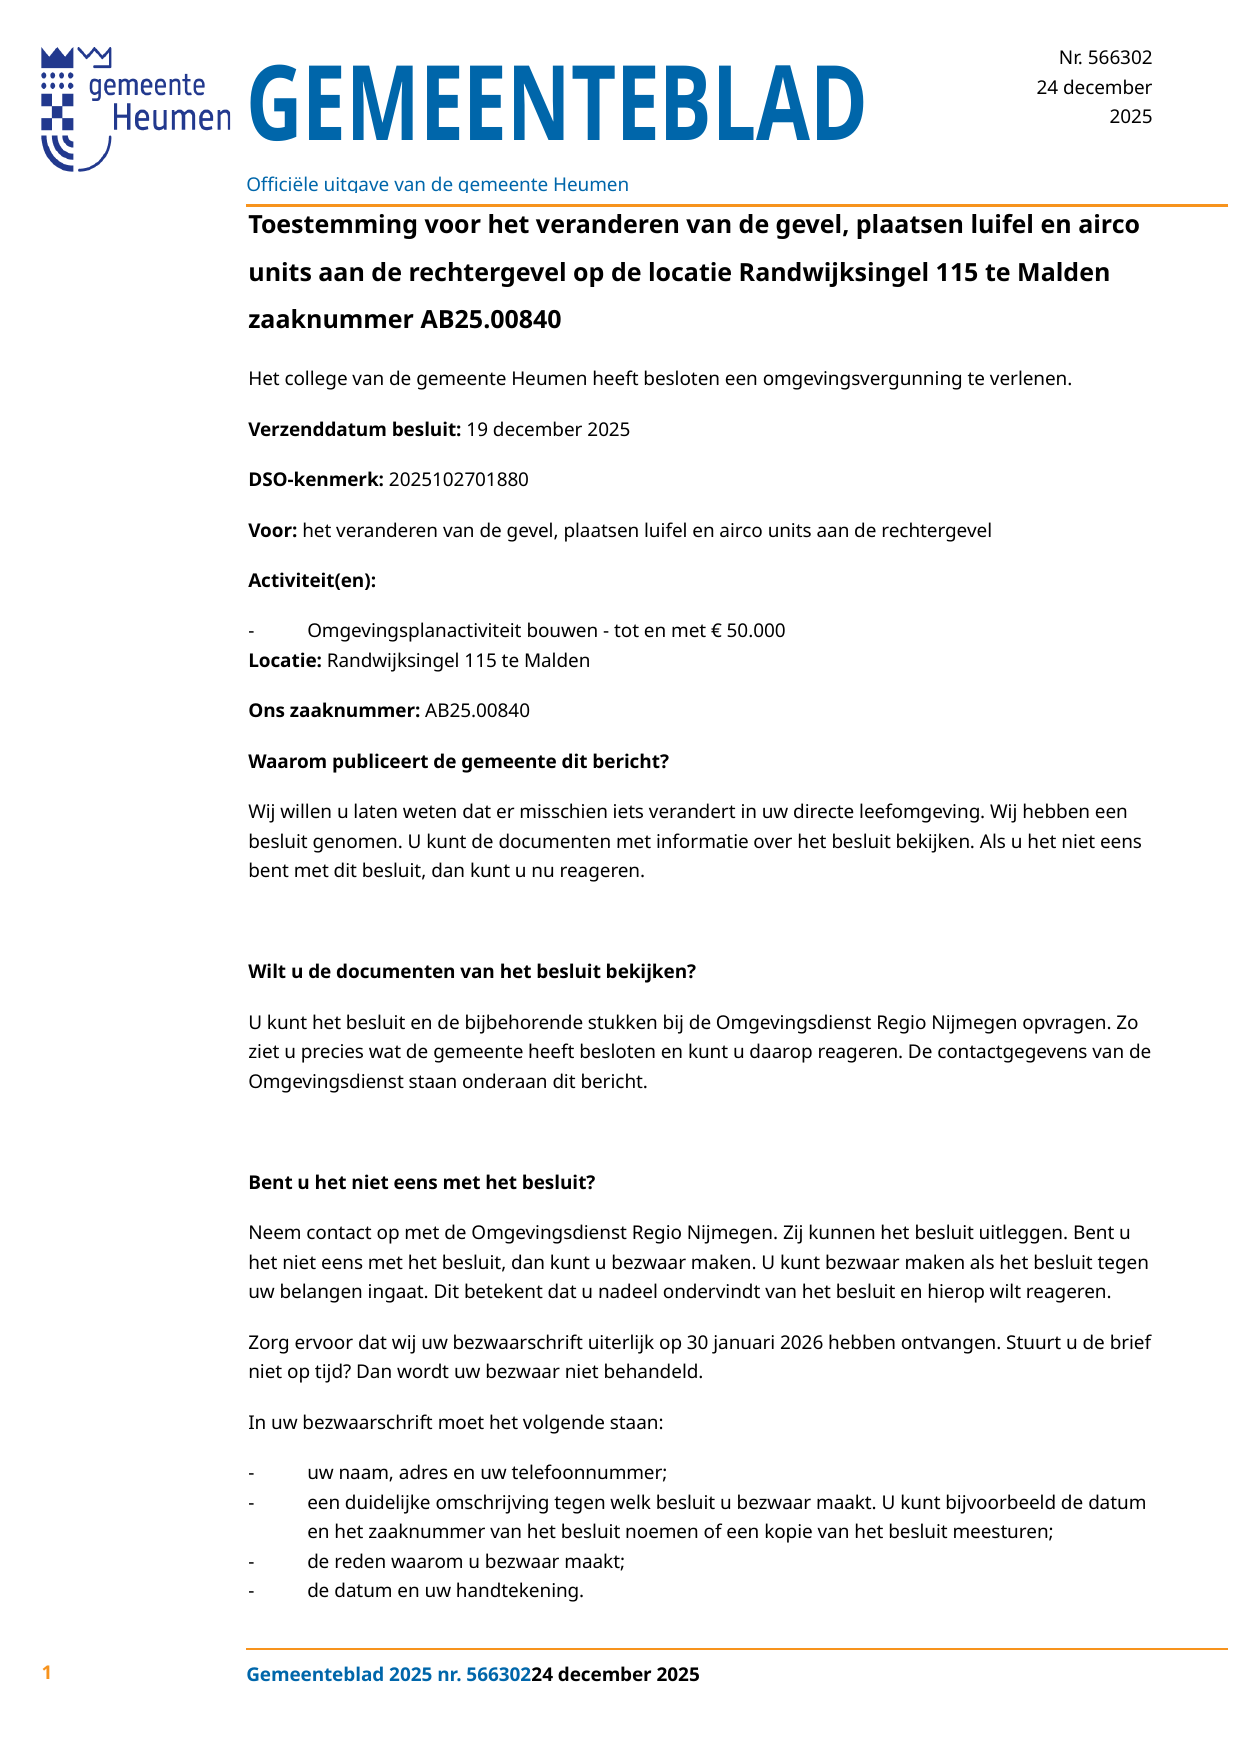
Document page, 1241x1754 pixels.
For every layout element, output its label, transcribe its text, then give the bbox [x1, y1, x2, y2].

list de reden waarom u bezwaar maakt; [248, 1548, 1152, 1574]
text Voor: het veranderen van de gevel, plaatsen luifel en airco units aan de rechtergevel [248, 517, 1152, 542]
text Toestemming voor het veranderen van de gevel, plaatsen luifel en airco units aan de rechtergevel op de locatie Randwijksingel 115 te Malden zaaknummer AB25.00840 [248, 207, 1152, 336]
text Wij willen u laten weten dat er misschien iets verandert in uw directe leefomgeving. Wij hebben een besluit genomen. U kunt de documenten met informatie over het besluit bekijken. Als u het niet eens bent met dit besluit, dan kunt u nu reageren. [248, 798, 1152, 883]
text Ons zaaknummer: AB25.00840 [248, 698, 1152, 723]
text Waarom publiceert de gemeente dit bericht? [248, 748, 1152, 774]
text Het college van de gemeente Heumen heeft besloten een omgevingsvergunning te verlenen. [248, 366, 1152, 391]
text Locatie: Randwijksingel 115 te Malden [248, 647, 1152, 673]
list een duidelijke omschrijving tegen welk besluit u bezwaar maakt. U kunt bijvoorbeeld de datum en het zaaknummer van het besluit noemen of een kopie van het besluit meesturen; [248, 1489, 1152, 1544]
picture [41, 47, 231, 172]
text Neem contact op met de Omgevingsdienst Regio Nijmegen. Zij kunnen het besluit uitleggen. Bent u het niet eens met het besluit, dan kunt u bezwaar maken. U kunt bezwaar maken als het besluit tegen uw belangen ingaat. Dit betekent dat u nadeel ondervindt van het besluit en hierop wilt reageren. [248, 1219, 1152, 1304]
list uw naam, adres en uw telefoonnummer; [248, 1459, 1152, 1485]
list de datum en uw handtekening. [248, 1578, 1152, 1603]
list Omgevingsplanactiviteit bouwen - tot en met € 50.000 [248, 618, 1152, 643]
text Verzenddatum besluit: 19 december 2025 [248, 416, 1152, 442]
text Bent u het niet eens met het besluit? [248, 1169, 1152, 1194]
text Wilt u de documenten van het besluit bekijken? [248, 958, 1152, 984]
text In uw bezwaarschrift moet het volgende staan: [248, 1409, 1152, 1434]
text Activiteit(en): [248, 567, 1152, 593]
text DSO-kenmerk: 2025102701880 [248, 466, 1152, 492]
text Zorg ervoor dat wij uw bezwaarschrift uiterlijk op 30 januari 2026 hebben ontvangen. Stuurt u de brief niet op tijd? Dan wordt uw bezwaar niet behandeld. [248, 1329, 1152, 1384]
text U kunt het besluit en de bijbehorende stukken bij de Omgevingsdienst Regio Nijmegen opvragen. Zo ziet u precies wat de gemeente heeft besloten en kunt u daarop reageren. De contactgegevens van de Omgevingsdienst staan onderaan dit bericht. [248, 1009, 1152, 1094]
